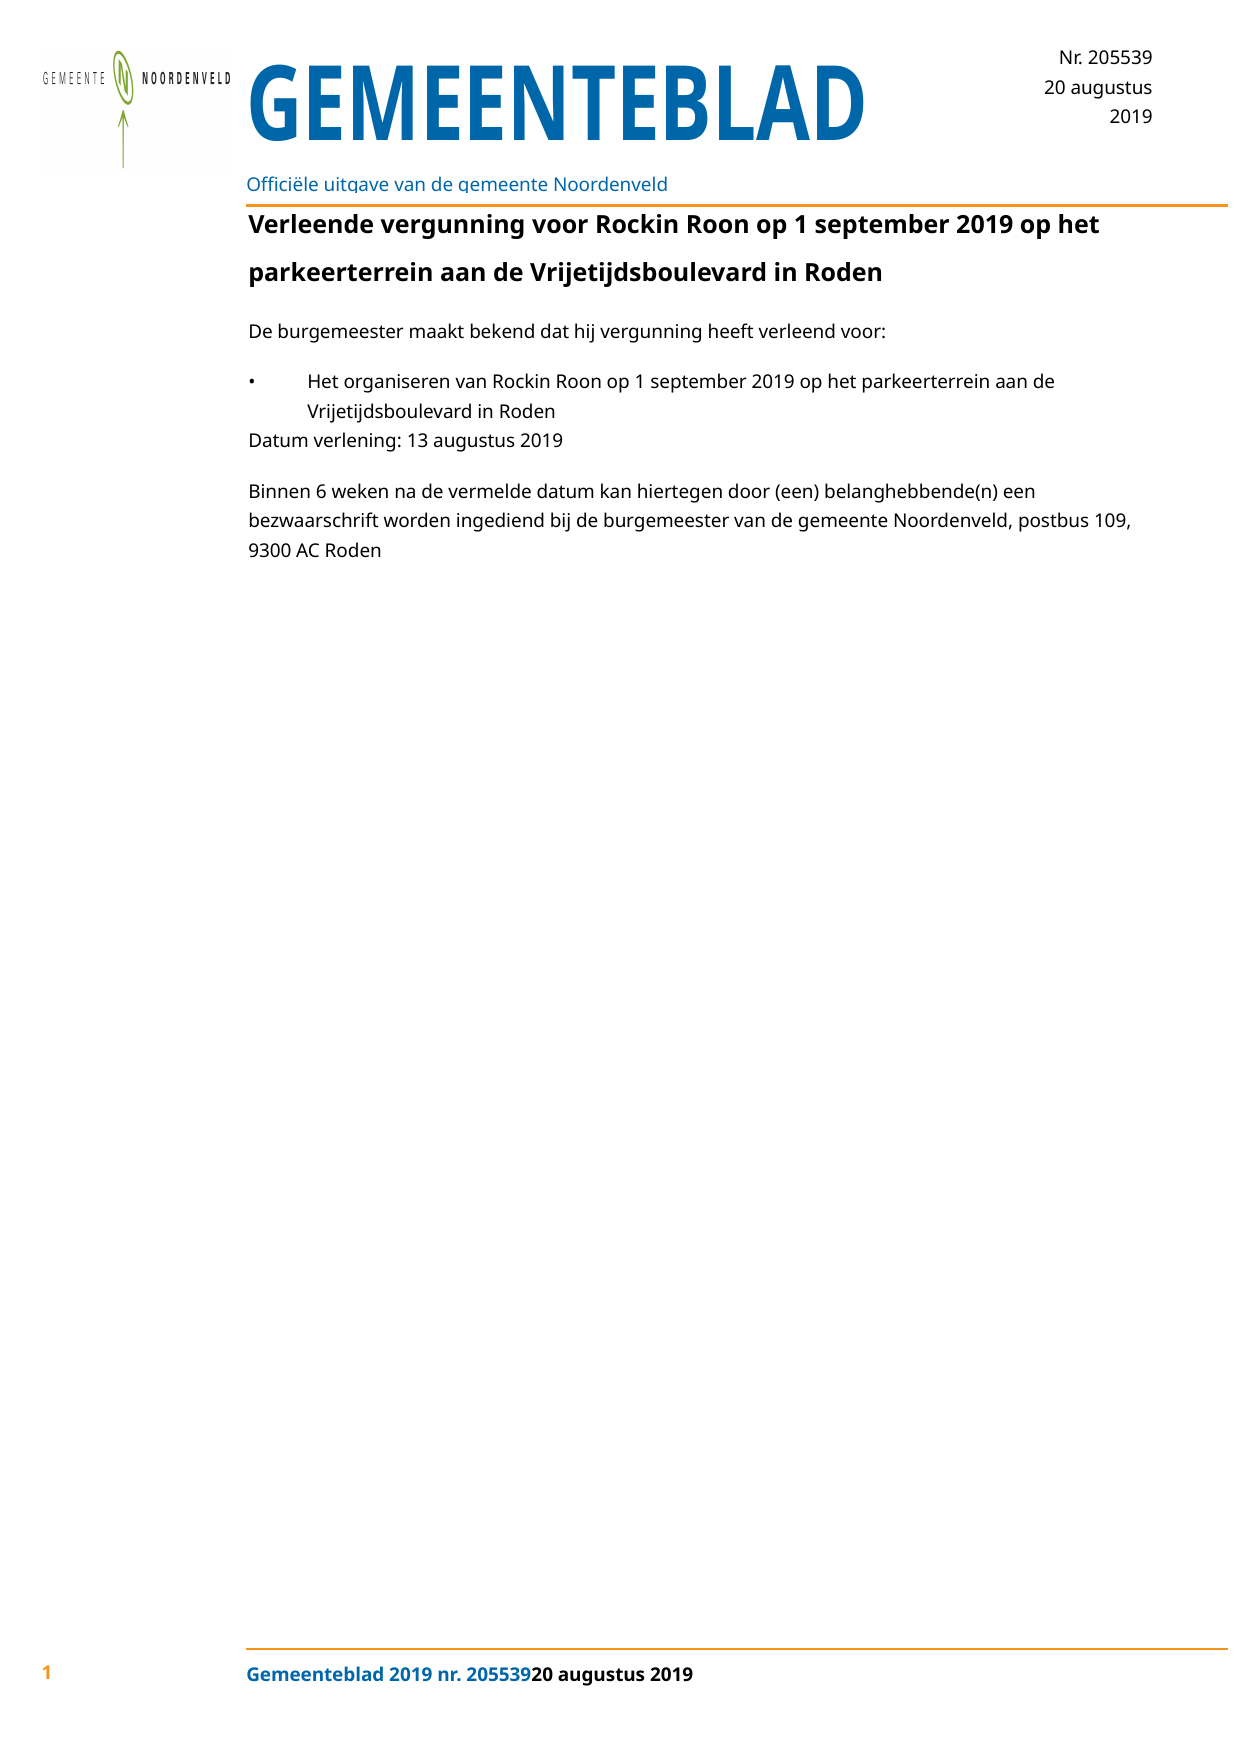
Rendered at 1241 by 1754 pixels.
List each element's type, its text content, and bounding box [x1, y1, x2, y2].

text De burgemeester maakt bekend dat hij vergunning heeft verleend voor: [248, 318, 1152, 344]
picture [41, 47, 231, 172]
text Verleende vergunning voor Rockin Roon op 1 september 2019 op het parkeerterrein aan de Vrijetijdsboulevard in Roden [248, 207, 1152, 288]
list Het organiseren van Rockin Roon op 1 september 2019 op het parkeerterrein aan de Vrijetijdsboulevard in Roden [248, 368, 1152, 424]
text Binnen 6 weken na de vermelde datum kan hiertegen door (een) belanghebbende(n) een bezwaarschrift worden ingediend bij de burgemeester van de gemeente Noordenveld, postbus 109, 9300 AC Roden [248, 478, 1152, 563]
text Datum verlening: 13 augustus 2019 [248, 427, 1152, 453]
